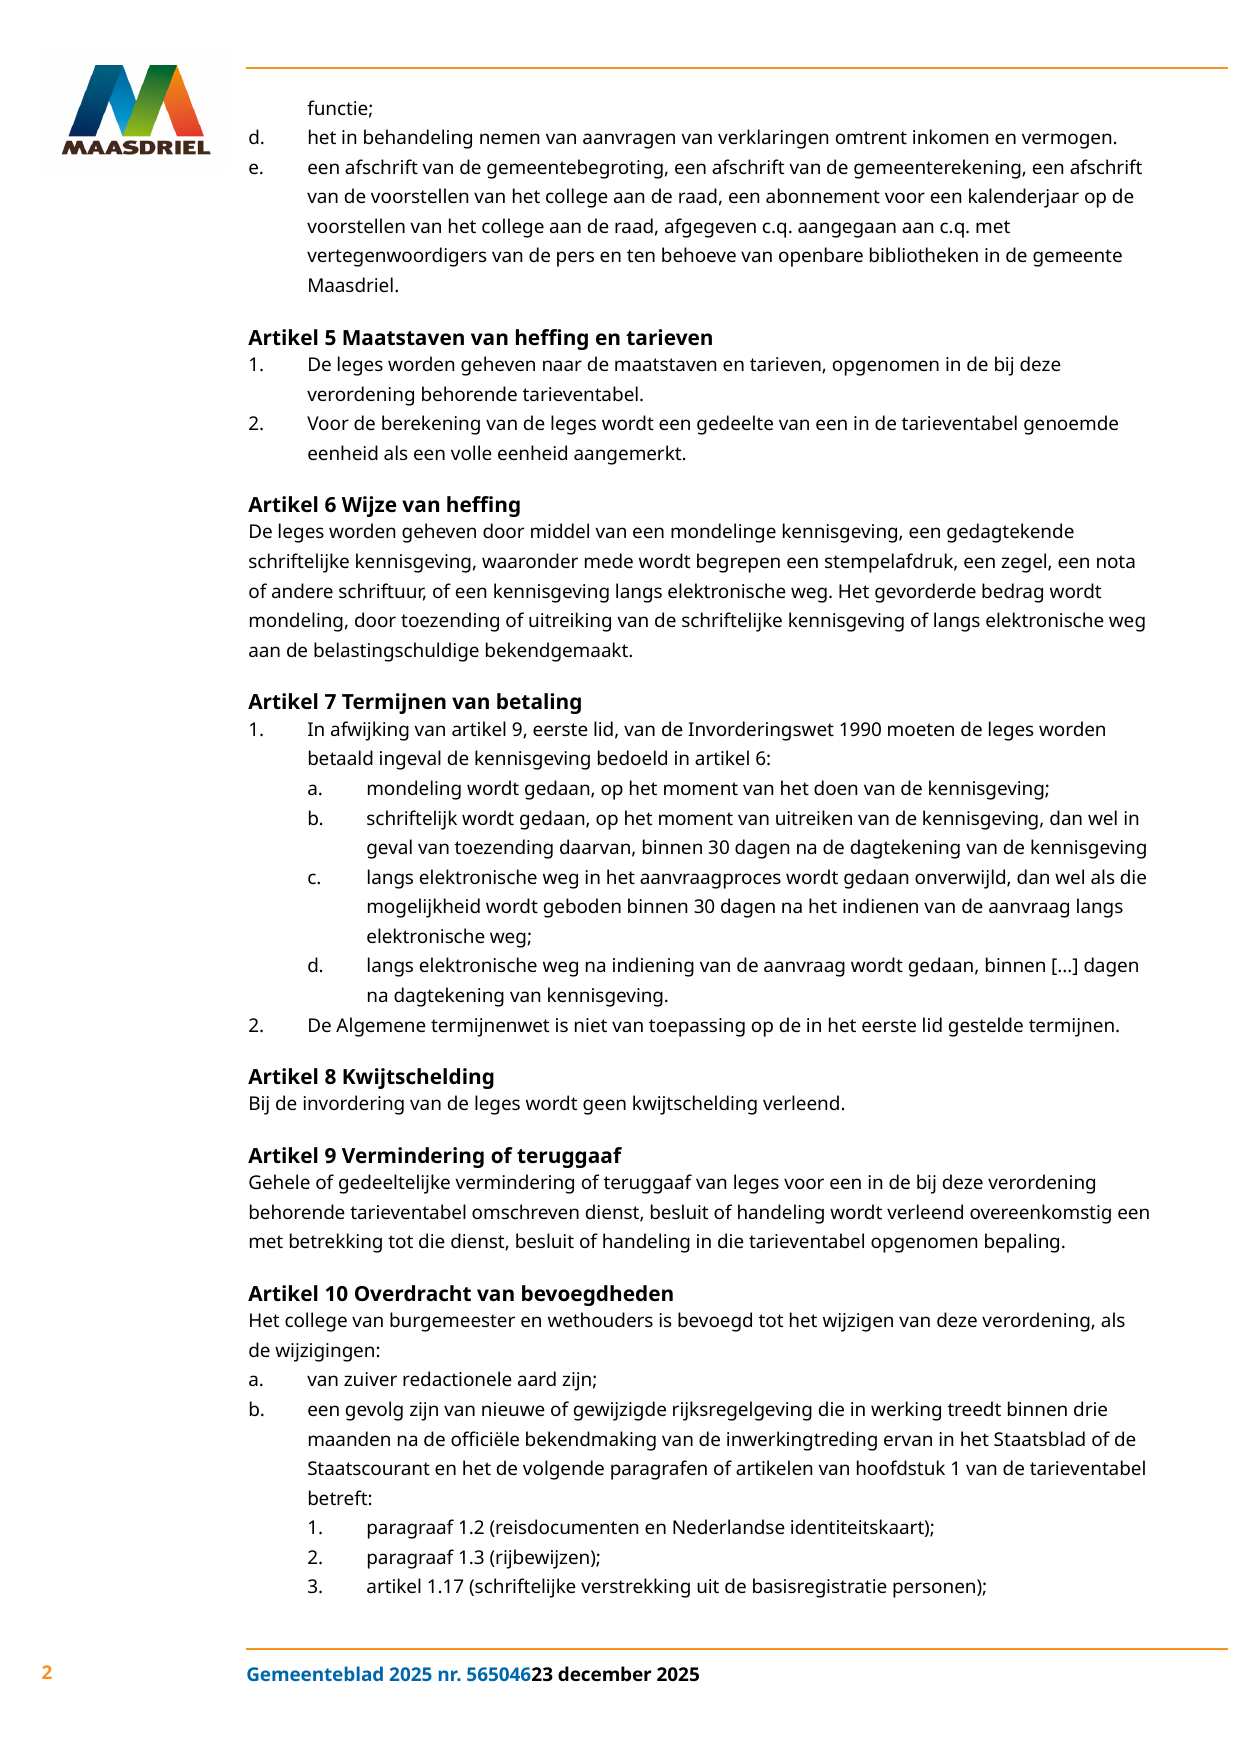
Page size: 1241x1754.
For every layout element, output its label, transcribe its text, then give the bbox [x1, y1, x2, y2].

list langs elektronische weg in het aanvraagproces wordt gedaan onverwijld, dan wel als die mogelijkheid wordt geboden binnen 30 dagen na het indienen van de aanvraag langs elektronische weg; [307, 864, 1152, 949]
list het in behandeling nemen van aanvragen van verklaringen omtrent inkomen en vermogen. [248, 124, 1152, 150]
text Artikel 5 Maatstaven van heffing en tarieven [248, 323, 1152, 351]
list artikel 1.17 (schriftelijke verstrekking uit de basisregistratie personen); [307, 1574, 1152, 1599]
list Voor de berekening van de leges wordt een gedeelte van een in de tarieventabel genoemde eenheid als een volle eenheid aangemerkt. [248, 410, 1152, 466]
list van zuiver redactionele aard zijn; [248, 1367, 1152, 1392]
list De Algemene termijnenwet is niet van toepassing op de in het eerste lid gestelde termijnen. [248, 1012, 1152, 1037]
list langs elektronische weg na indiening van de aanvraag wordt gedaan, binnen […] dagen na dagtekening van kennisgeving. [307, 953, 1152, 1008]
list een gevolg zijn van nieuwe of gewijzigde rijksregelgeving die in werking treedt binnen drie maanden na de officiële bekendmaking van de inwerkingtreding ervan in het Staatsblad of de Staatscourant en het de volgende paragrafen of artikelen van hoofdstuk 1 van de tarieventabel betreft: [248, 1396, 1152, 1511]
text Artikel 10 Overdracht van bevoegdheden [248, 1279, 1152, 1307]
list paragraaf 1.3 (rijbewijzen); [307, 1544, 1152, 1570]
text Het college van burgemeester en wethouders is bevoegd tot het wijzigen van deze verordening, als de wijzigingen: [248, 1307, 1152, 1363]
list In afwijking van artikel 9, eerste lid, van de Invorderingswet 1990 moeten de leges worden betaald ingeval de kennisgeving bedoeld in artikel 6: [248, 716, 1152, 771]
text De leges worden geheven door middel van een mondelinge kennisgeving, een gedagtekende schriftelijke kennisgeving, waaronder mede wordt begrepen een stempelafdruk, een zegel, een nota of andere schriftuur, of een kennisgeving langs elektronische weg. Het gevorderde bedrag wordt mondeling, door toezending of uitreiking van de schriftelijke kennisgeving of langs elektronische weg aan de belastingschuldige bekendgemaakt. [248, 519, 1152, 663]
list functie; [248, 95, 1152, 121]
text Artikel 7 Termijnen van betaling [248, 687, 1152, 716]
list mondeling wordt gedaan, op het moment van het doen van de kennisgeving; [307, 775, 1152, 801]
text Artikel 8 Kwijtschelding [248, 1062, 1152, 1091]
list schriftelijk wordt gedaan, op het moment van uitreiken van de kennisgeving, dan wel in geval van toezending daarvan, binnen 30 dagen na de dagtekening van de kennisgeving [307, 805, 1152, 860]
picture [41, 47, 231, 172]
text Artikel 6 Wijze van heffing [248, 490, 1152, 519]
list paragraaf 1.2 (reisdocumenten en Nederlandse identiteitskaart); [307, 1514, 1152, 1540]
text Bij de invordering van de leges wordt geen kwijtschelding verleend. [248, 1091, 1152, 1116]
text Artikel 9 Vermindering of teruggaaf [248, 1141, 1152, 1169]
list een afschrift van de gemeentebegroting, een afschrift van de gemeenterekening, een afschrift van de voorstellen van het college aan de raad, een abonnement voor een kalenderjaar op de voorstellen van het college aan de raad, afgegeven c.q. aangegaan aan c.q. met vertegenwoordigers van de pers en ten behoeve van openbare bibliotheken in de gemeente Maasdriel. [248, 154, 1152, 298]
list De leges worden geheven naar de maatstaven en tarieven, opgenomen in de bij deze verordening behorende tarieventabel. [248, 351, 1152, 406]
text Gehele of gedeeltelijke vermindering of teruggaaf van leges voor een in de bij deze verordening behorende tarieventabel omschreven dienst, besluit of handeling wordt verleend overeenkomstig een met betrekking tot die dienst, besluit of handeling in die tarieventabel opgenomen bepaling. [248, 1169, 1152, 1254]
